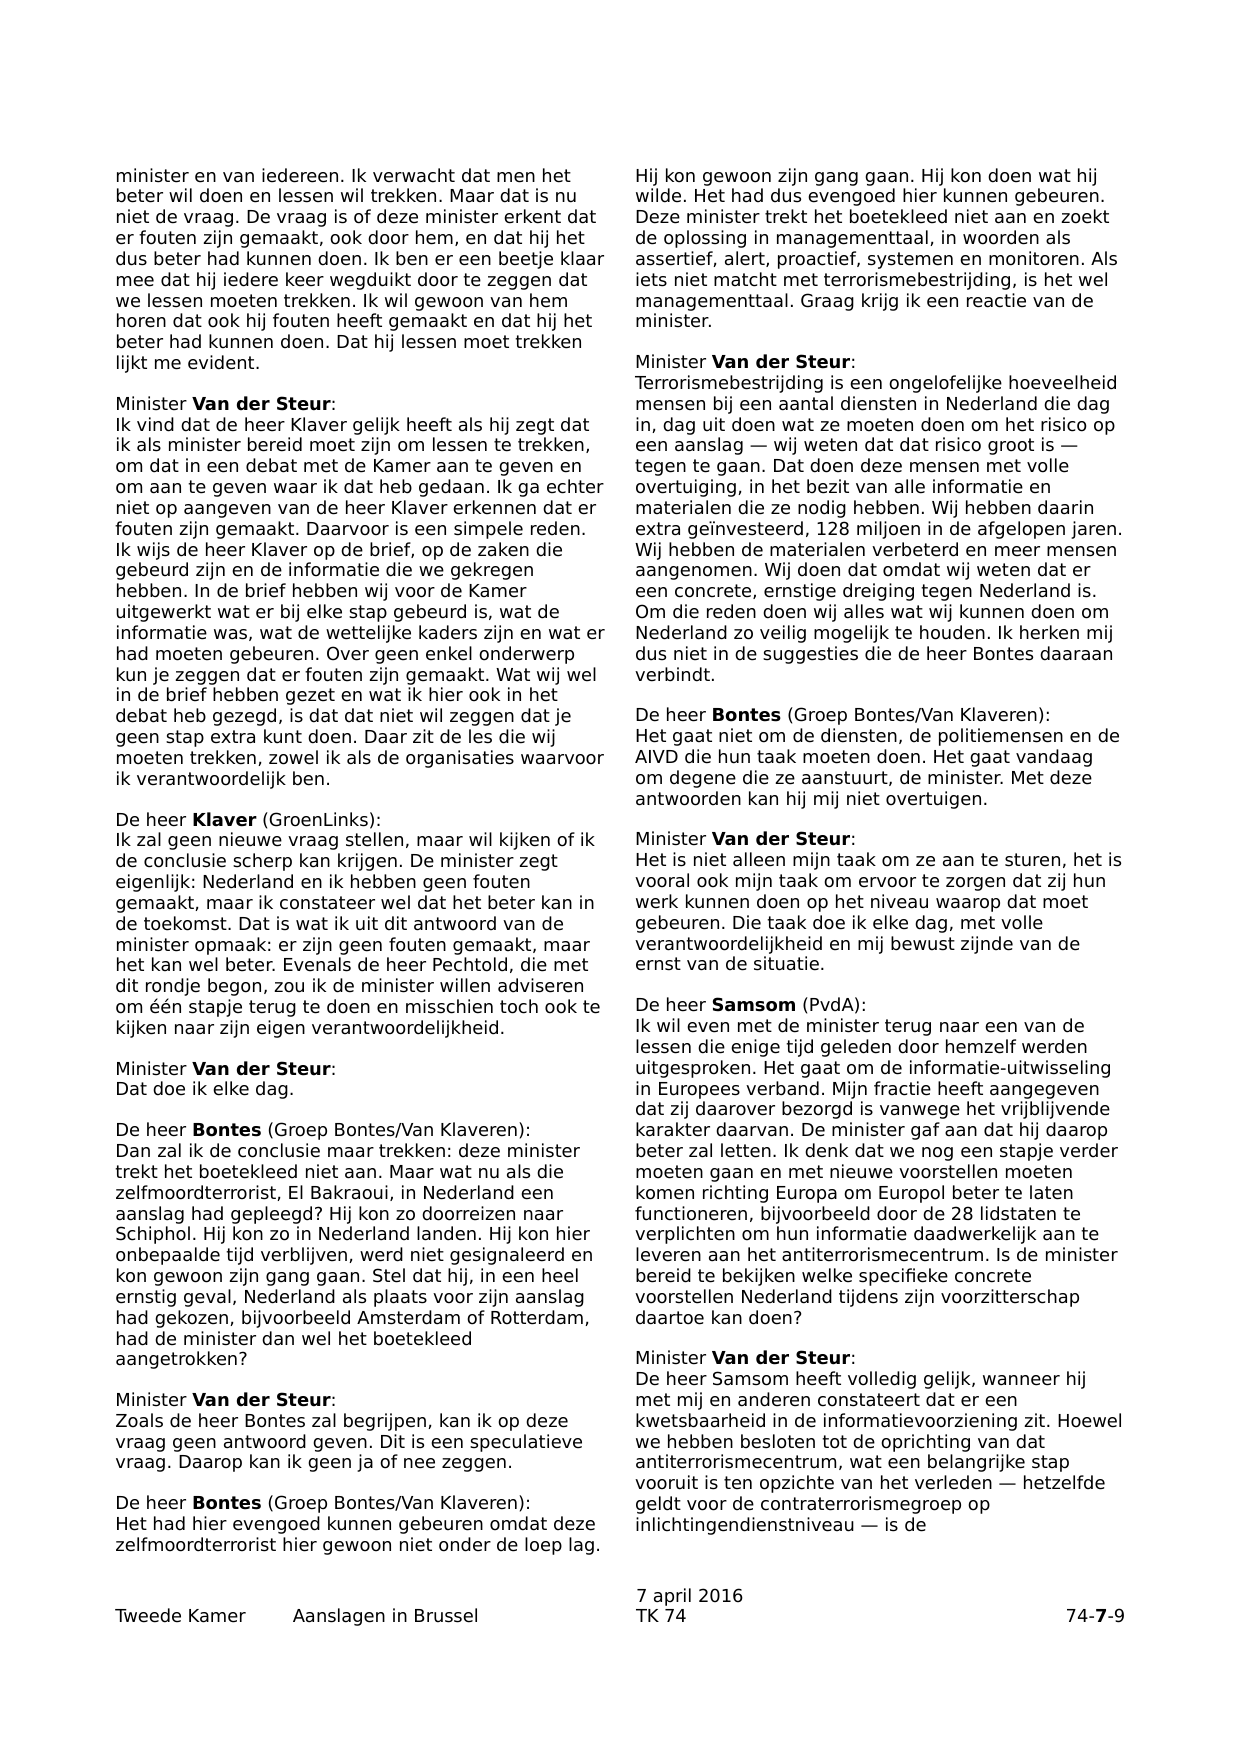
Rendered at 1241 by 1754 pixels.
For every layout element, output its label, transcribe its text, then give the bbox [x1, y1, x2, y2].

text De heer Bontes (Groep Bontes/Van Klaveren): [635, 705, 1125, 726]
text Ik zal geen nieuwe vraag stellen, maar wil kijken of ik de conclusie scherp kan krijgen. De minister zegt eigenlijk: Nederland en ik hebben geen fouten gemaakt, maar ik constateer wel dat het beter kan in de toekomst. Dat is wat ik uit dit antwoord van de minister opmaak: er zijn geen fouten gemaakt, maar het kan wel beter. Evenals de heer Pechtold, die met dit rondje begon, zou ik de minister willen adviseren om één stapje terug te doen en misschien toch ook te kijken naar zijn eigen verantwoordelijkheid. [115, 830, 605, 1038]
text Ik wil even met de minister terug naar een van de lessen die enige tijd geleden door hemzelf werden uitgesproken. Het gaat om de informatie-uitwisseling in Europees verband. Mijn fractie heeft aangegeven dat zij daarover bezorgd is vanwege het vrijblijvende karakter daarvan. De minister gaf aan dat hij daarop beter zal letten. Ik denk dat we nog een stapje verder moeten gaan en met nieuwe voorstellen moeten komen richting Europa om Europol beter te laten functioneren, bijvoorbeeld door de 28 lidstaten te verplichten om hun informatie daadwerkelijk aan te leveren aan het antiterrorismecentrum. Is de minister bereid te bekijken welke specifieke concrete voorstellen Nederland tijdens zijn voorzitterschap daartoe kan doen? [635, 1016, 1125, 1328]
text Minister Van der Steur: [115, 1058, 605, 1079]
text Het gaat niet om de diensten, de politiemensen en de AIVD die hun taak moeten doen. Het gaat vandaag om degene die ze aanstuurt, de minister. Met deze antwoorden kan hij mij niet overtuigen. [635, 726, 1125, 809]
text Zoals de heer Bontes zal begrijpen, kan ik op deze vraag geen antwoord geven. Dit is een speculatieve vraag. Daarop kan ik geen ja of nee zeggen. [115, 1411, 605, 1473]
text Minister Van der Steur: [635, 352, 1125, 373]
text Ik vind dat de heer Klaver gelijk heeft als hij zegt dat ik als minister bereid moet zijn om lessen te trekken, om dat in een debat met de Kamer aan te geven en om aan te geven waar ik dat heb gedaan. Ik ga echter niet op aangeven van de heer Klaver erkennen dat er fouten zijn gemaakt. Daarvoor is een simpele reden. Ik wijs de heer Klaver op de brief, op de zaken die gebeurd zijn en de informatie die we gekregen hebben. In de brief hebben wij voor de Kamer uitgewerkt wat er bij elke stap gebeurd is, wat de informatie was, wat de wettelijke kaders zijn en wat er had moeten gebeuren. Over geen enkel onderwerp kun je zeggen dat er fouten zijn gemaakt. Wat wij wel in de brief hebben gezet en wat ik hier ook in het debat heb gezegd, is dat dat niet wil zeggen dat je geen stap extra kunt doen. Daar zit de les die wij moeten trekken, zowel ik als de organisaties waarvoor ik verantwoordelijk ben. [115, 414, 605, 789]
text minister en van iedereen. Ik verwacht dat men het beter wil doen en lessen wil trekken. Maar dat is nu niet de vraag. De vraag is of deze minister erkent dat er fouten zijn gemaakt, ook door hem, en dat hij het dus beter had kunnen doen. Ik ben er een beetje klaar mee dat hij iedere keer wegduikt door te zeggen dat we lessen moeten trekken. Ik wil gewoon van hem horen dat ook hij fouten heeft gemaakt en dat hij het beter had kunnen doen. Dat hij lessen moet trekken lijkt me evident. [115, 165, 605, 374]
text De heer Samsom (PvdA): [635, 995, 1125, 1016]
text Minister Van der Steur: [635, 829, 1125, 850]
text Hij kon gewoon zijn gang gaan. Hij kon doen wat hij wilde. Het had dus evengoed hier kunnen gebeuren. Deze minister trekt het boetekleed niet aan en zoekt de oplossing in managementtaal, in woorden als assertief, alert, proactief, systemen en monitoren. Als iets niet matcht met terrorismebestrijding, is het wel managementtaal. Graag krijg ik een reactie van de minister. [635, 165, 1125, 332]
text De heer Bontes (Groep Bontes/Van Klaveren): [115, 1120, 605, 1141]
text Het is niet alleen mijn taak om ze aan te sturen, het is vooral ook mijn taak om ervoor te zorgen dat zij hun werk kunnen doen op het niveau waarop dat moet gebeuren. Die taak doe ik elke dag, met volle verantwoordelijkheid en mij bewust zijnde van de ernst van de situatie. [635, 850, 1125, 975]
text De heer Samsom heeft volledig gelijk, wanneer hij met mij en anderen constateert dat er een kwetsbaarheid in de informatievoorziening zit. Hoewel we hebben besloten tot de oprichting van dat antiterrorismecentrum, wat een belangrijke stap vooruit is ten opzichte van het verleden — hetzelfde geldt voor de contraterrorismegroep op inlichtingendienstniveau — is de [635, 1369, 1125, 1536]
text Minister Van der Steur: [115, 394, 605, 414]
text Minister Van der Steur: [635, 1348, 1125, 1369]
text Minister Van der Steur: [115, 1390, 605, 1411]
text De heer Klaver (GroenLinks): [115, 809, 605, 830]
text Het had hier evengoed kunnen gebeuren omdat deze zelfmoordterrorist hier gewoon niet onder de loep lag. [115, 1514, 605, 1556]
text De heer Bontes (Groep Bontes/Van Klaveren): [115, 1493, 605, 1514]
text Terrorismebestrijding is een ongelofelijke hoeveelheid mensen bij een aantal diensten in Nederland die dag in, dag uit doen wat ze moeten doen om het risico op een aanslag — wij weten dat dat risico groot is — tegen te gaan. Dat doen deze mensen met volle overtuiging, in het bezit van alle informatie en materialen die ze nodig hebben. Wij hebben daarin extra geïnvesteerd, 128 miljoen in de afgelopen jaren. Wij hebben de materialen verbeterd en meer mensen aangenomen. Wij doen dat omdat wij weten dat er een concrete, ernstige dreiging tegen Nederland is. Om die reden doen wij alles wat wij kunnen doen om Nederland zo veilig mogelijk te houden. Ik herken mij dus niet in de suggesties die de heer Bontes daaraan verbindt. [635, 373, 1125, 685]
text Dan zal ik de conclusie maar trekken: deze minister trekt het boetekleed niet aan. Maar wat nu als die zelfmoordterrorist, El Bakraoui, in Nederland een aanslag had gepleegd? Hij kon zo doorreizen naar Schiphol. Hij kon zo in Nederland landen. Hij kon hier onbepaalde tijd verblijven, werd niet gesignaleerd en kon gewoon zijn gang gaan. Stel dat hij, in een heel ernstig geval, Nederland als plaats voor zijn aanslag had gekozen, bijvoorbeeld Amsterdam of Rotterdam, had de minister dan wel het boetekleed aangetrokken? [115, 1141, 605, 1370]
text Dat doe ik elke dag. [115, 1079, 605, 1100]
